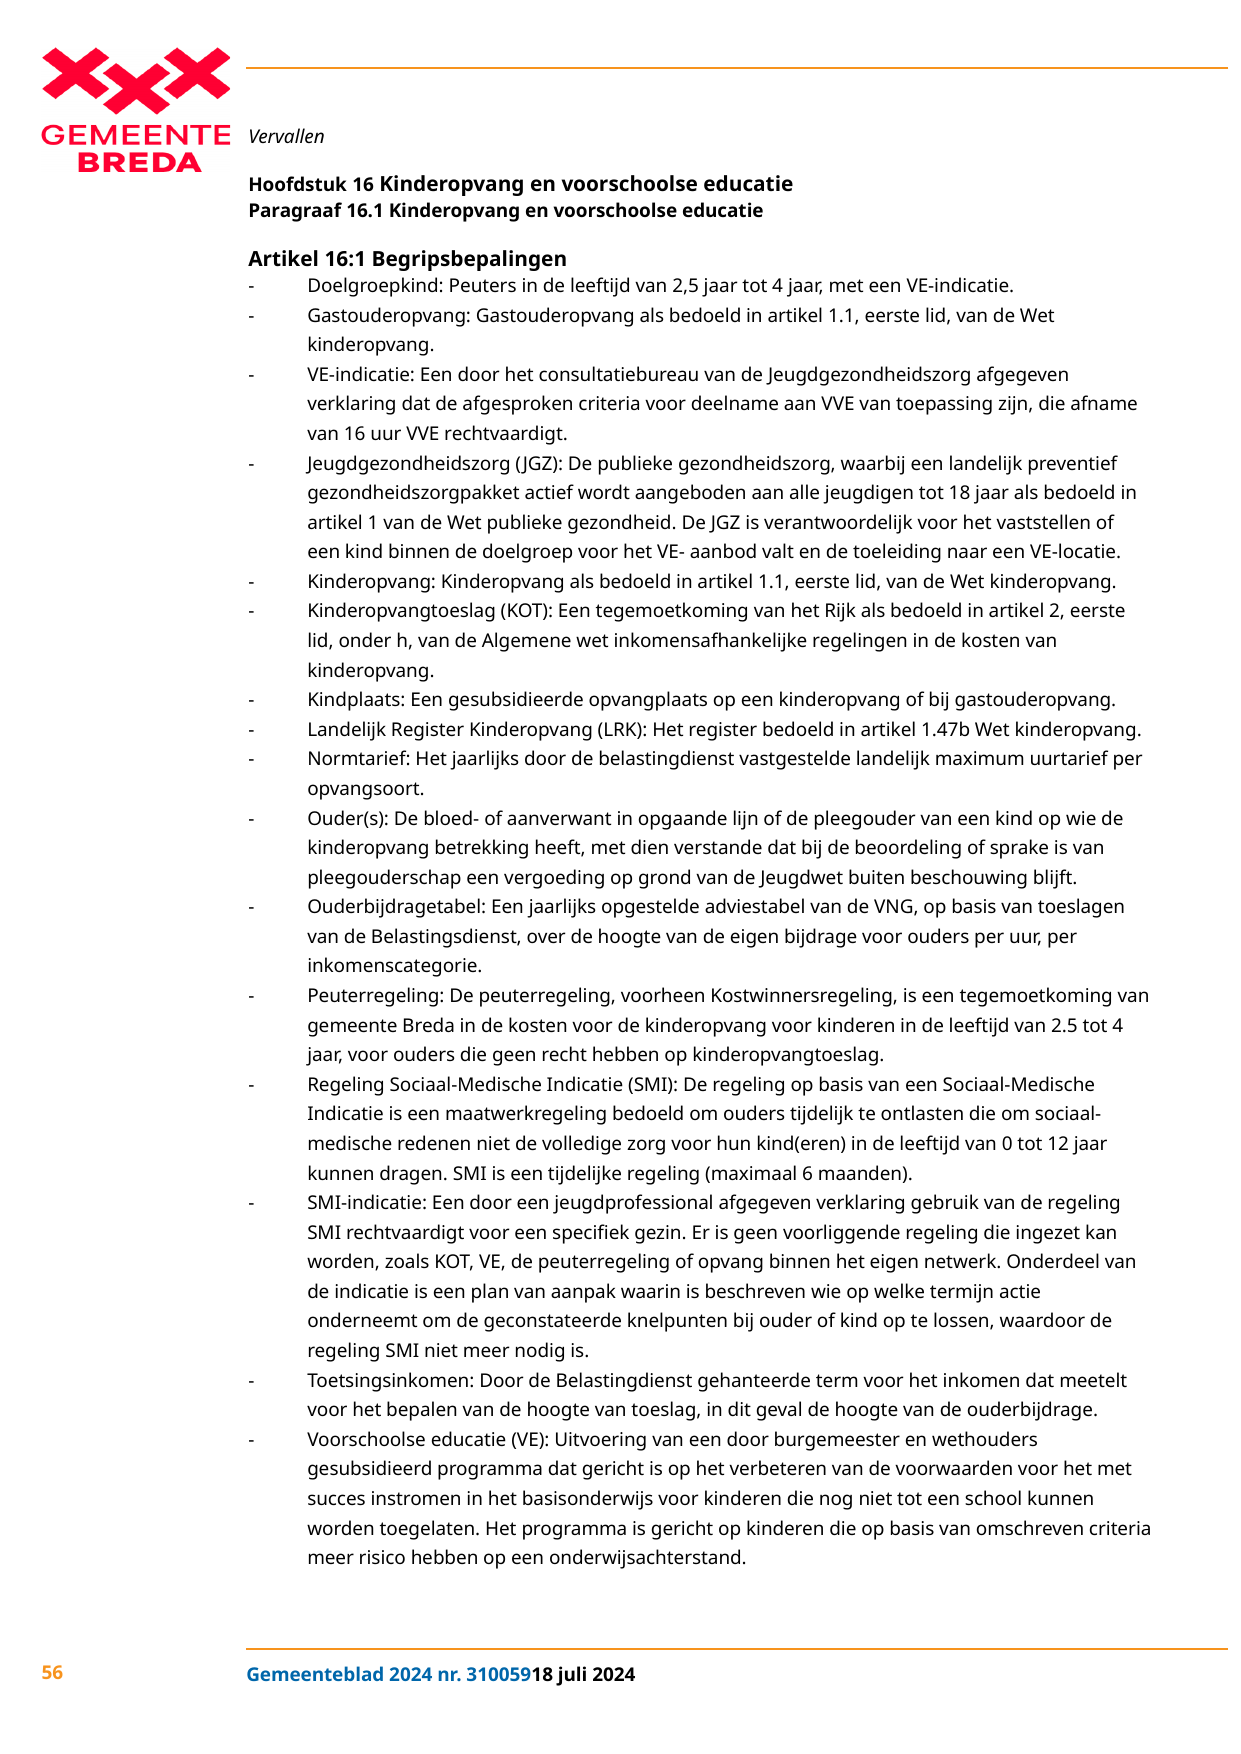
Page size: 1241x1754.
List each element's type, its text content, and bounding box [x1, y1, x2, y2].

list Doelgroepkind: Peuters in de leeftijd van 2,5 jaar tot 4 jaar, met een VE-indicatie. [248, 272, 1152, 298]
list Regeling Sociaal-Medische Indicatie (SMI): De regeling op basis van een Sociaal-Medische Indicatie is een maatwerkregeling bedoeld om ouders tijdelijk te ontlasten die om sociaal-medische redenen niet de volledige zorg voor hun kind(eren) in de leeftijd van 0 tot 12 jaar kunnen dragen. SMI is een tijdelijke regeling (maximaal 6 maanden). [248, 1071, 1152, 1186]
list Gastouderopvang: Gastouderopvang als bedoeld in artikel 1.1, eerste lid, van de Wet kinderopvang. [248, 302, 1152, 357]
list Kindplaats: Een gesubsidieerde opvangplaats op een kinderopvang of bij gastouderopvang. [248, 686, 1152, 712]
list Landelijk Register Kinderopvang (LRK): Het register bedoeld in artikel 1.47b Wet kinderopvang. [248, 716, 1152, 742]
text Hoofdstuk 16 Kinderopvang en voorschoolse educatie [248, 169, 1152, 197]
list Kinderopvang: Kinderopvang als bedoeld in artikel 1.1, eerste lid, van de Wet kinderopvang. [248, 568, 1152, 594]
list Peuterregeling: De peuterregeling, voorheen Kostwinnersregeling, is een tegemoetkoming van gemeente Breda in de kosten voor de kinderopvang voor kinderen in de leeftijd van 2.5 tot 4 jaar, voor ouders die geen recht hebben op kinderopvangtoeslag. [248, 982, 1152, 1067]
list VE-indicatie: Een door het consultatiebureau van de Jeugdgezondheidszorg afgegeven verklaring dat de afgesproken criteria voor deelname aan VVE van toepassing zijn, die afname van 16 uur VVE rechtvaardigt. [248, 361, 1152, 446]
list Kinderopvangtoeslag (KOT): Een tegemoetkoming van het Rijk als bedoeld in artikel 2, eerste lid, onder h, van de Algemene wet inkomensafhankelijke regelingen in de kosten van kinderopvang. [248, 598, 1152, 683]
list Voorschoolse educatie (VE): Uitvoering van een door burgemeester en wethouders gesubsidieerd programma dat gericht is op het verbeteren van de voorwaarden voor het met succes instromen in het basisonderwijs voor kinderen die nog niet tot een school kunnen worden toegelaten. Het programma is gericht op kinderen die op basis van omschreven criteria meer risico hebben op een onderwijsachterstand. [248, 1426, 1152, 1570]
list Normtarief: Het jaarlijks door de belastingdienst vastgestelde landelijk maximum uurtarief per opvangsoort. [248, 746, 1152, 801]
text Paragraaf 16.1 Kinderopvang en voorschoolse educatie [248, 197, 1152, 223]
list Ouderbijdragetabel: Een jaarlijks opgestelde adviestabel van de VNG, op basis van toeslagen van de Belastingsdienst, over de hoogte van de eigen bijdrage voor ouders per uur, per inkomenscategorie. [248, 893, 1152, 978]
text Vervallen [248, 123, 1152, 149]
text Artikel 16:1 Begripsbepalingen [248, 244, 1152, 272]
list Ouder(s): De bloed- of aanverwant in opgaande lijn of de pleegouder van een kind op wie de kinderopvang betrekking heeft, met dien verstande dat bij de beoordeling of sprake is van pleegouderschap een vergoeding op grond van de Jeugdwet buiten beschouwing blijft. [248, 805, 1152, 890]
list Jeugdgezondheidszorg (JGZ): De publieke gezondheidszorg, waarbij een landelijk preventief gezondheidszorgpakket actief wordt aangeboden aan alle jeugdigen tot 18 jaar als bedoeld in artikel 1 van de Wet publieke gezondheid. De JGZ is verantwoordelijk voor het vaststellen of een kind binnen de doelgroep voor het VE- aanbod valt en de toeleiding naar een VE-locatie. [248, 450, 1152, 564]
picture [41, 47, 231, 172]
list Toetsingsinkomen: Door de Belastingdienst gehanteerde term voor het inkomen dat meetelt voor het bepalen van de hoogte van toeslag, in dit geval de hoogte van de ouderbijdrage. [248, 1367, 1152, 1422]
list SMI-indicatie: Een door een jeugdprofessional afgegeven verklaring gebruik van de regeling SMI rechtvaardigt voor een specifiek gezin. Er is geen voorliggende regeling die ingezet kan worden, zoals KOT, VE, de peuterregeling of opvang binnen het eigen netwerk. Onderdeel van de indicatie is een plan van aanpak waarin is beschreven wie op welke termijn actie onderneemt om de geconstateerde knelpunten bij ouder of kind op te lossen, waardoor de regeling SMI niet meer nodig is. [248, 1189, 1152, 1363]
